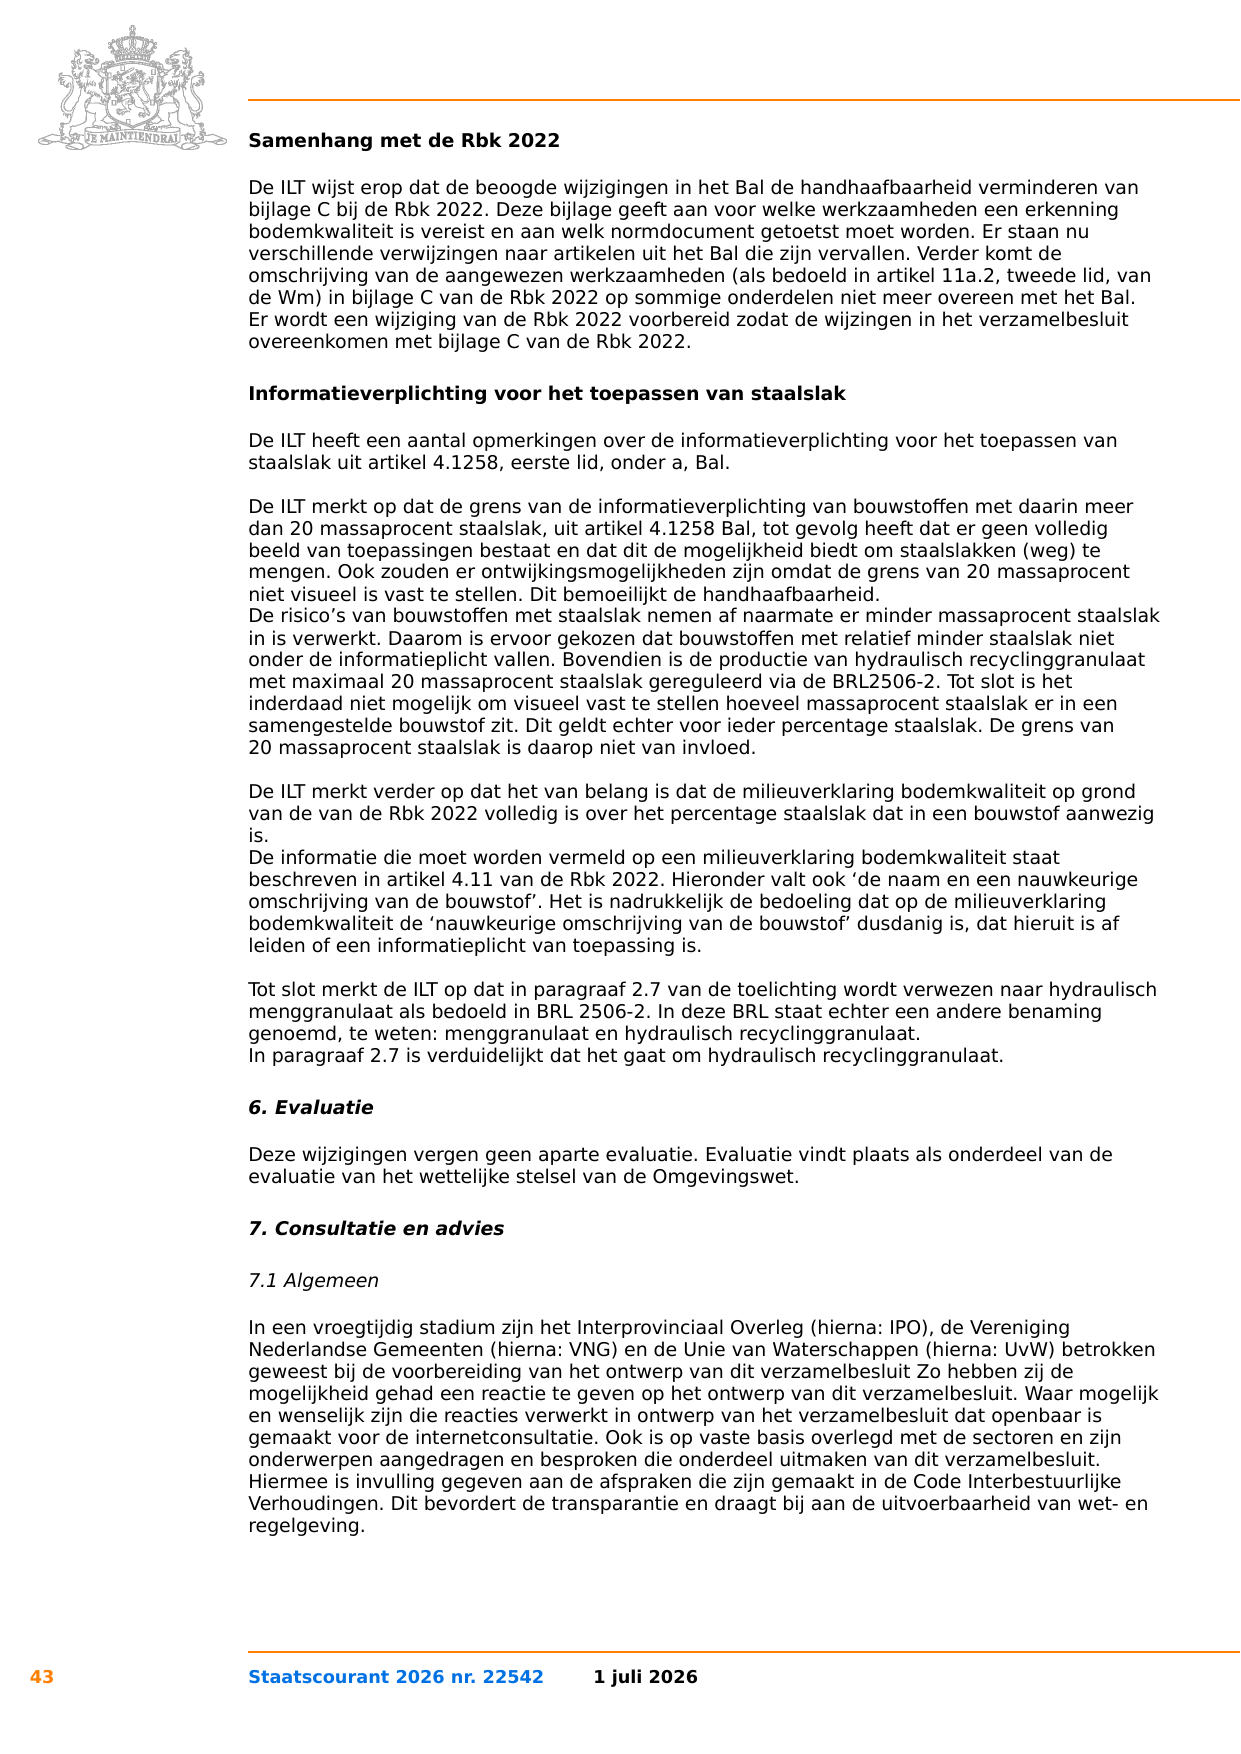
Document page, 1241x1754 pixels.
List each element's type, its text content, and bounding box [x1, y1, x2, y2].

text Er wordt een wijziging van de Rbk 2022 voorbereid zodat de wijzingen in het verzamelbesluit overeenkomen met bijlage C van de Rbk 2022. [248, 309, 1163, 353]
text De ILT merkt verder op dat het van belang is dat de milieuverklaring bodemkwaliteit op grond van de van de Rbk 2022 volledig is over het percentage staalslak dat in een bouwstof aanwezig is. [248, 781, 1163, 847]
subtitle 6. Evaluatie [248, 1097, 1163, 1119]
subtitle Samenhang met de Rbk 2022 [248, 130, 1163, 152]
subtitle 7. Consultatie en advies [248, 1218, 1163, 1240]
text De ILT heeft een aantal opmerkingen over de informatieverplichting voor het toepassen van staalslak uit artikel 4.1258, eerste lid, onder a, Bal. [248, 430, 1163, 474]
text De informatie die moet worden vermeld op een milieuverklaring bodemkwaliteit staat beschreven in artikel 4.11 van de Rbk 2022. Hieronder valt ook ‘de naam en een nauwkeurige omschrijving van de bouwstof’. Het is nadrukkelijk de bedoeling dat op de milieuverklaring bodemkwaliteit de ‘nauwkeurige omschrijving van de bouwstof’ dusdanig is, dat hieruit is af leiden of een informatieplicht van toepassing is. [248, 847, 1163, 957]
text De ILT merkt op dat de grens van de informatieverplichting van bouwstoffen met daarin meer dan 20 massaprocent staalslak, uit artikel 4.1258 Bal, tot gevolg heeft dat er geen volledig beeld van toepassingen bestaat en dat dit de mogelijkheid biedt om staalslakken (weg) te mengen. Ook zouden er ontwijkingsmogelijkheden zijn omdat de grens van 20 massaprocent niet visueel is vast te stellen. Dit bemoeilijkt de handhaafbaarheid. [248, 496, 1163, 605]
text Deze wijzigingen vergen geen aparte evaluatie. Evaluatie vindt plaats als onderdeel van de evaluatie van het wettelijke stelsel van de Omgevingswet. [248, 1144, 1163, 1188]
picture [38, 25, 227, 150]
text In een vroegtijdig stadium zijn het Interprovinciaal Overleg (hierna: IPO), de Vereniging Nederlandse Gemeenten (hierna: VNG) en de Unie van Waterschappen (hierna: UvW) betrokken geweest bij de voorbereiding van het ontwerp van dit verzamelbesluit Zo hebben zij de mogelijkheid gehad een reactie te geven op het ontwerp van dit verzamelbesluit. Waar mogelijk en wenselijk zijn die reacties verwerkt in ontwerp van het verzamelbesluit dat openbaar is gemaakt voor de internetconsultatie. Ook is op vaste basis overlegd met de sectoren en zijn onderwerpen aangedragen en besproken die onderdeel uitmaken van dit verzamelbesluit. Hiermee is invulling gegeven aan de afspraken die zijn gemaakt in de Code Interbestuurlijke Verhoudingen. Dit bevordert de transparantie en draagt bij aan de uitvoerbaarheid van wet- en regelgeving. [248, 1317, 1163, 1536]
text In paragraaf 2.7 is verduidelijkt dat het gaat om hydraulisch recyclinggranulaat. [248, 1045, 1163, 1067]
text De ILT wijst erop dat de beoogde wijzigingen in het Bal de handhaafbaarheid verminderen van bijlage C bij de Rbk 2022. Deze bijlage geeft aan voor welke werkzaamheden een erkenning bodemkwaliteit is vereist en aan welk normdocument getoetst moet worden. Er staan nu verschillende verwijzingen naar artikelen uit het Bal die zijn vervallen. Verder komt de omschrijving van de aangewezen werkzaamheden (als bedoeld in artikel 11a.2, tweede lid, van de Wm) in bijlage C van de Rbk 2022 op sommige onderdelen niet meer overeen met het Bal. [248, 177, 1163, 309]
text Tot slot merkt de ILT op dat in paragraaf 2.7 van de toelichting wordt verwezen naar hydraulisch menggranulaat als bedoeld in BRL 2506-2. In deze BRL staat echter een andere benaming genoemd, te weten: menggranulaat en hydraulisch recyclinggranulaat. [248, 979, 1163, 1045]
text De risico’s van bouwstoffen met staalslak nemen af naarmate er minder massaprocent staalslak in is verwerkt. Daarom is ervoor gekozen dat bouwstoffen met relatief minder staalslak niet onder de informatieplicht vallen. Bovendien is de productie van hydraulisch recyclinggranulaat met maximaal 20 massaprocent staalslak gereguleerd via de BRL2506-2. Tot slot is het inderdaad niet mogelijk om visueel vast te stellen hoeveel massaprocent staalslak er in een samengestelde bouwstof zit. Dit geldt echter voor ieder percentage staalslak. De grens van 20 massaprocent staalslak is daarop niet van invloed. [248, 605, 1163, 759]
subtitle Informatieverplichting voor het toepassen van staalslak [248, 383, 1163, 405]
subtitle 7.1 Algemeen [248, 1270, 1163, 1292]
